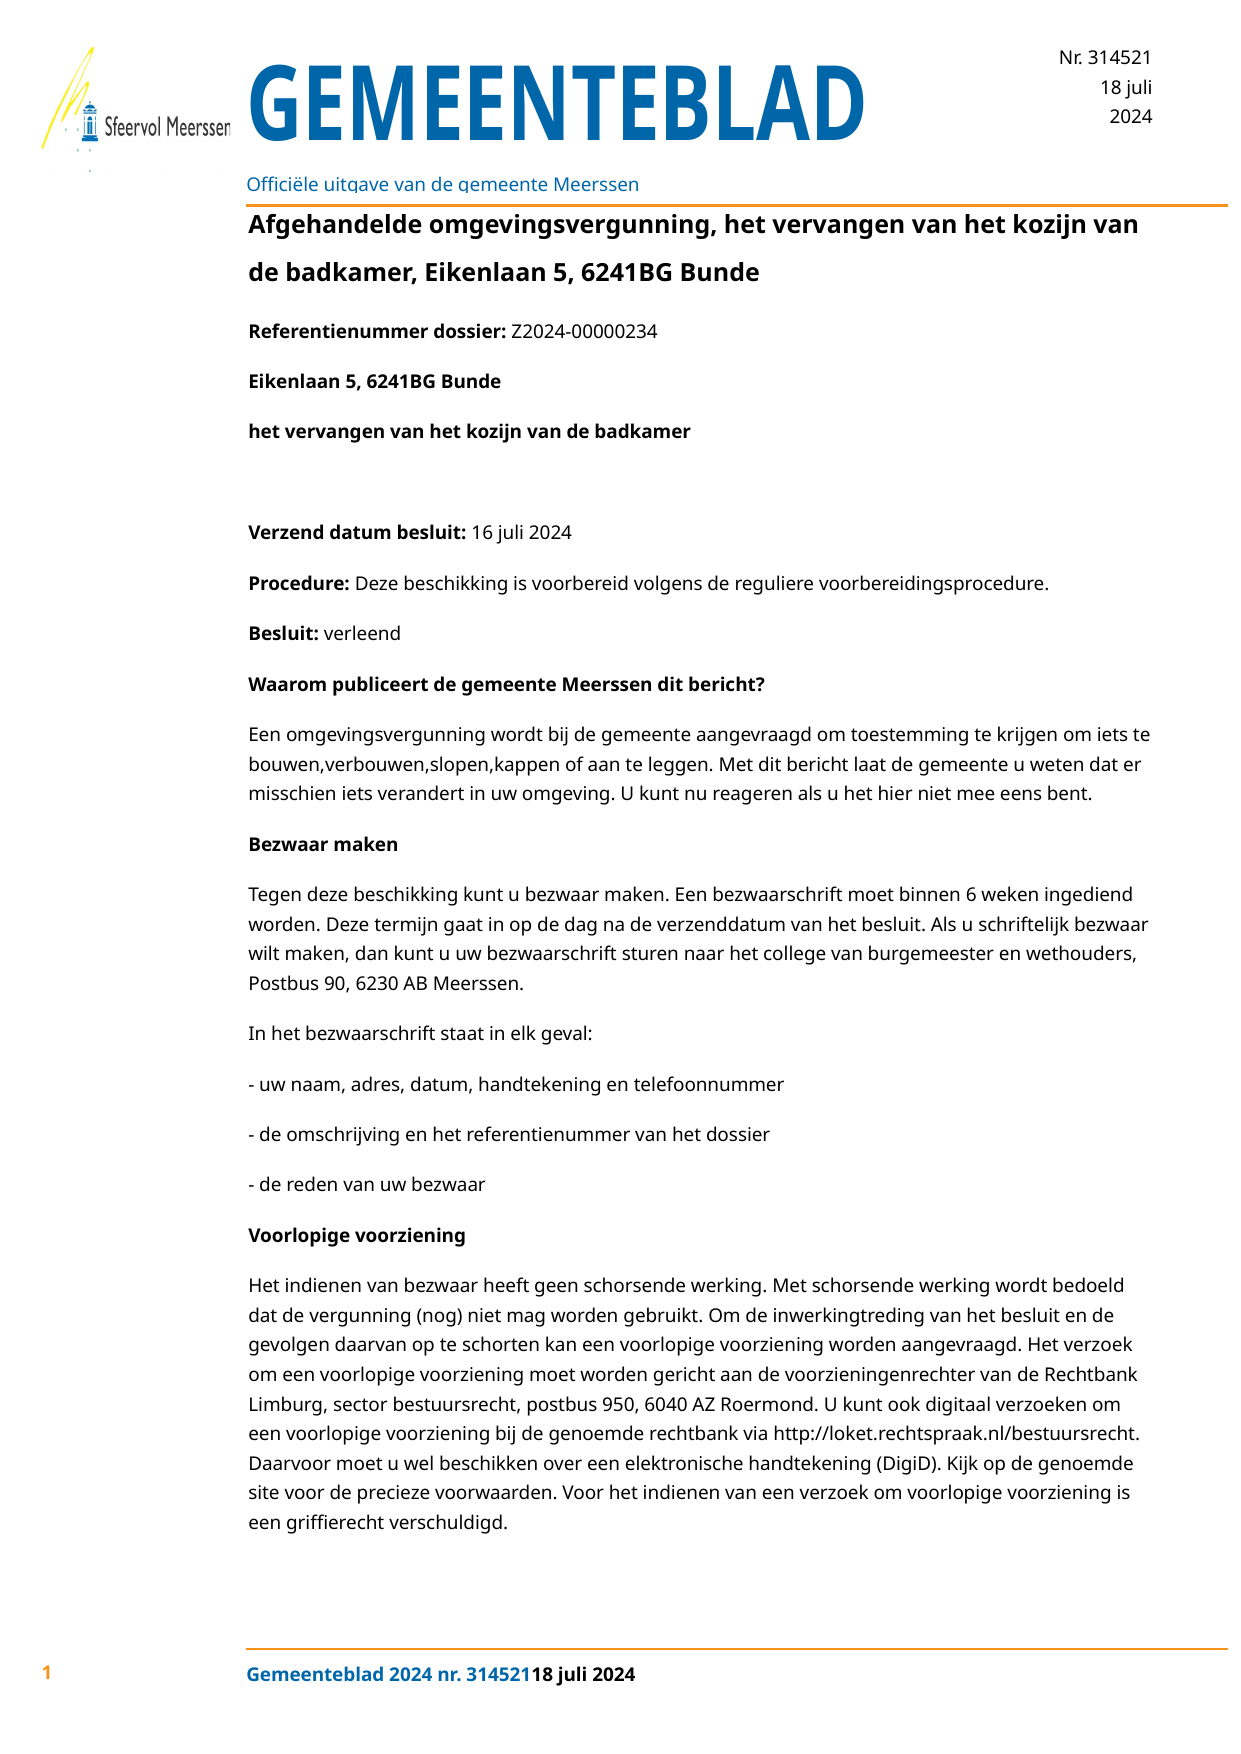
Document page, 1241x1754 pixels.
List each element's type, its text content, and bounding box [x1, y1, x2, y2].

text Referentienummer dossier: Z2024-00000234 [248, 318, 1152, 344]
text Het indienen van bezwaar heeft geen schorsende werking. Met schorsende werking wordt bedoeld dat de vergunning (nog) niet mag worden gebruikt. Om de inwerkingtreding van het besluit en de gevolgen daarvan op te schorten kan een voorlopige voorziening worden aangevraagd. Het verzoek om een voorlopige voorziening moet worden gericht aan de voorzieningenrechter van de Rechtbank Limburg, sector bestuursrecht, postbus 950, 6040 AZ Roermond. U kunt ook digitaal verzoeken om een voorlopige voorziening bij de genoemde rechtbank via http://loket.rechtspraak.nl/bestuursrecht. Daarvoor moet u wel beschikken over een elektronische handtekening (DigiD). Kijk op de genoemde site voor de precieze voorwaarden. Voor het indienen van een verzoek om voorlopige voorziening is een griffierecht verschuldigd. [248, 1272, 1152, 1535]
text In het bezwaarschrift staat in elk geval: [248, 1020, 1152, 1046]
text Eikenlaan 5, 6241BG Bunde [248, 368, 1152, 394]
text Waarom publiceert de gemeente Meerssen dit bericht? [248, 671, 1152, 697]
text Besluit: verleend [248, 620, 1152, 646]
text Verzend datum besluit: 16 juli 2024 [248, 519, 1152, 545]
text Bezwaar maken [248, 831, 1152, 857]
picture [41, 47, 231, 172]
text Een omgevingsvergunning wordt bij de gemeente aangevraagd om toestemming te krijgen om iets te bouwen,verbouwen,slopen,kappen of aan te leggen. Met dit bericht laat de gemeente u weten dat er misschien iets verandert in uw omgeving. U kunt nu reageren als u het hier niet mee eens bent. [248, 721, 1152, 806]
text Tegen deze beschikking kunt u bezwaar maken. Een bezwaarschrift moet binnen 6 weken ingediend worden. Deze termijn gaat in op de dag na de verzenddatum van het besluit. Als u schriftelijk bezwaar wilt maken, dan kunt u uw bezwaarschrift sturen naar het college van burgemeester en wethouders, Postbus 90, 6230 AB Meerssen. [248, 881, 1152, 996]
text - uw naam, adres, datum, handtekening en telefoonnummer [248, 1071, 1152, 1097]
text Voorlopige voorziening [248, 1222, 1152, 1248]
text het vervangen van het kozijn van de badkamer [248, 419, 1152, 444]
text - de reden van uw bezwaar [248, 1172, 1152, 1197]
text Afgehandelde omgevingsvergunning, het vervangen van het kozijn van de badkamer, Eikenlaan 5, 6241BG Bunde [248, 207, 1152, 288]
text Procedure: Deze beschikking is voorbereid volgens de reguliere voorbereidingsprocedure. [248, 570, 1152, 596]
text - de omschrijving en het referentienummer van het dossier [248, 1121, 1152, 1147]
